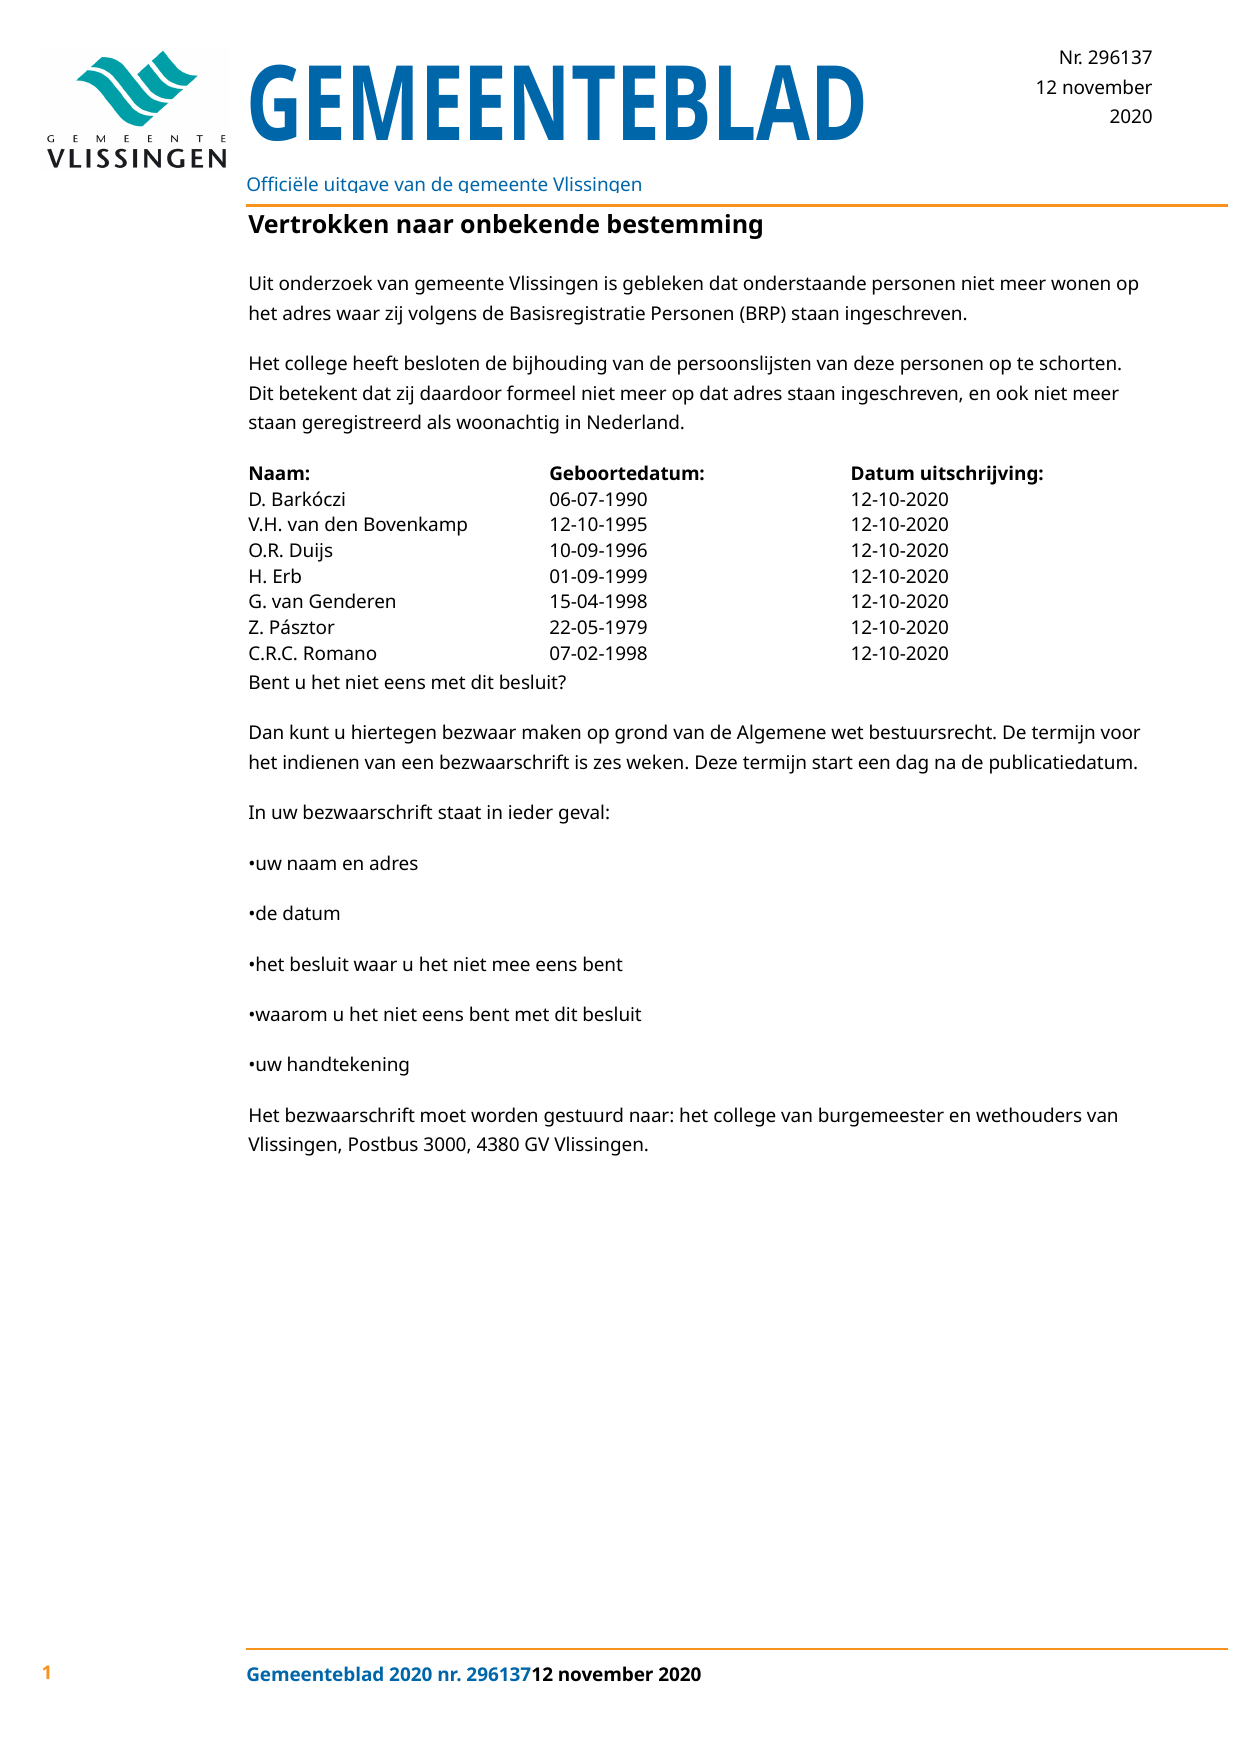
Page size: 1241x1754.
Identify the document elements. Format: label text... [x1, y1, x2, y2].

table_cell 22-05-1979 [549, 614, 850, 640]
table_cell 15-04-1998 [549, 589, 850, 614]
table_cell 12-10-2020 [850, 640, 1152, 666]
text Uit onderzoek van gemeente Vlissingen is gebleken dat onderstaande personen niet meer wonen op het adres waar zij volgens de Basisregistratie Personen (BRP) staan ingeschreven. [248, 270, 1152, 326]
table_header Datum uitschrijving: [850, 460, 1152, 486]
table_cell 12-10-2020 [850, 563, 1152, 589]
table_cell Z. Pásztor [248, 614, 549, 640]
text In uw bezwaarschrift staat in ieder geval: [248, 799, 1152, 825]
text •de datum [248, 900, 1152, 926]
text •waarom u het niet eens bent met dit besluit [248, 1001, 1152, 1027]
text •het besluit waar u het niet mee eens bent [248, 951, 1152, 976]
table_cell 12-10-2020 [850, 614, 1152, 640]
table_cell O.R. Duijs [248, 537, 549, 563]
table_cell G. van Genderen [248, 589, 549, 614]
table_cell 12-10-2020 [850, 511, 1152, 537]
table_cell 10-09-1996 [549, 537, 850, 563]
text Bent u het niet eens met dit besluit? [248, 669, 1152, 695]
table_cell D. Barkóczi [248, 486, 549, 511]
table_cell V.H. van den Bovenkamp [248, 511, 549, 537]
table_header Geboortedatum: [549, 460, 850, 486]
table_cell 12-10-1995 [549, 511, 850, 537]
table_header Naam: [248, 460, 549, 486]
text Vertrokken naar onbekende bestemming [248, 207, 1152, 241]
table_cell H. Erb [248, 563, 549, 589]
table_cell 12-10-2020 [850, 537, 1152, 563]
table_cell 06-07-1990 [549, 486, 850, 511]
table_cell 07-02-1998 [549, 640, 850, 666]
table_cell C.R.C. Romano [248, 640, 549, 666]
table_cell 01-09-1999 [549, 563, 850, 589]
text Dan kunt u hiertegen bezwaar maken op grond van de Algemene wet bestuursrecht. De termijn voor het indienen van een bezwaarschrift is zes weken. Deze termijn start een dag na de publicatiedatum. [248, 719, 1152, 775]
text Het bezwaarschrift moet worden gestuurd naar: het college van burgemeester en wethouders van Vlissingen, Postbus 3000, 4380 GV Vlissingen. [248, 1102, 1152, 1157]
table_cell 12-10-2020 [850, 589, 1152, 614]
picture [41, 47, 231, 172]
text •uw handtekening [248, 1052, 1152, 1077]
text •uw naam en adres [248, 850, 1152, 876]
table_cell 12-10-2020 [850, 486, 1152, 511]
text Het college heeft besloten de bijhouding van de persoonslijsten van deze personen op te schorten. Dit betekent dat zij daardoor formeel niet meer op dat adres staan ingeschreven, en ook niet meer staan geregistreerd als woonachtig in Nederland. [248, 350, 1152, 435]
